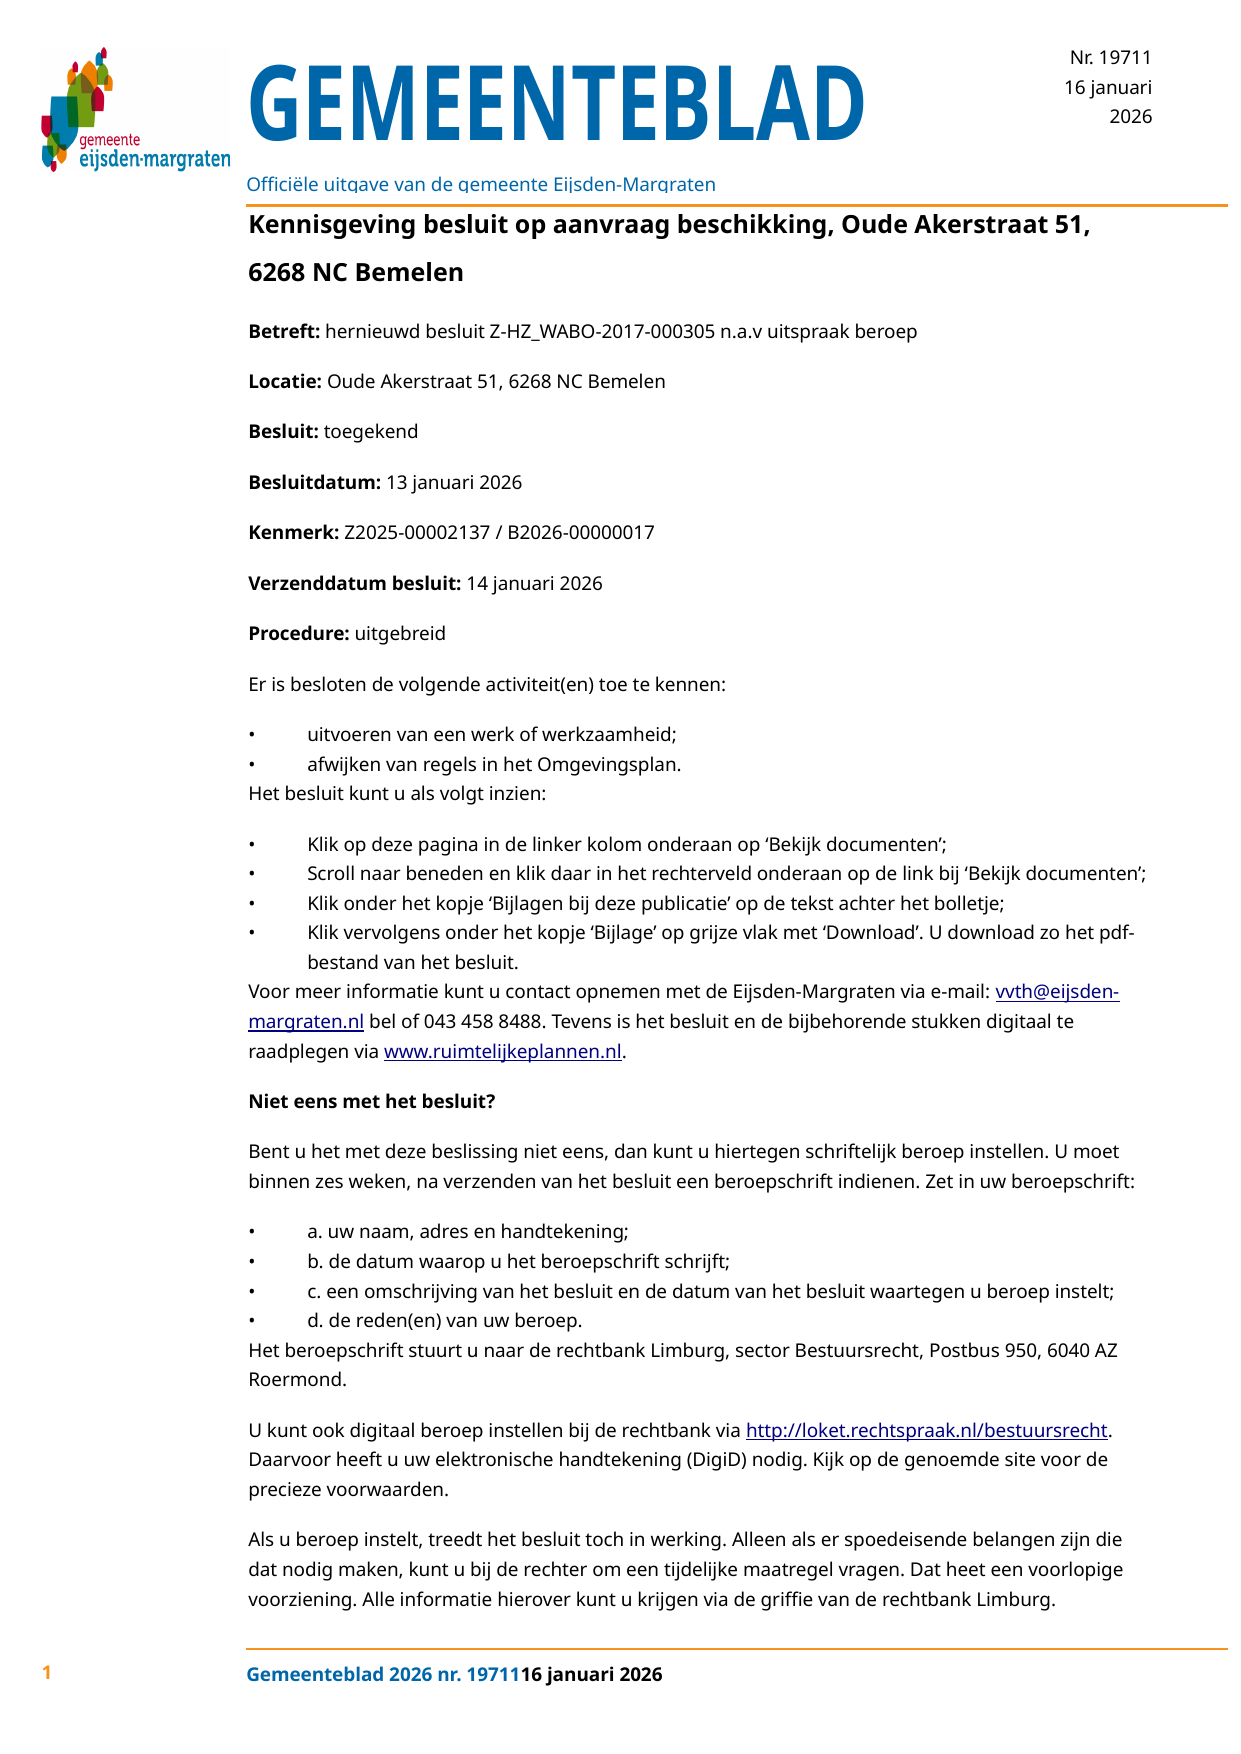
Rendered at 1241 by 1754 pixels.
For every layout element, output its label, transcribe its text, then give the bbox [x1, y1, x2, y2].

text Kenmerk: Z2025-00002137 / B2026-00000017 [248, 519, 1152, 545]
list Klik onder het kopje ‘Bijlagen bij deze publicatie’ op de tekst achter het bolletje; [248, 890, 1152, 916]
list a. uw naam, adres en handtekening; [248, 1219, 1152, 1244]
text Verzenddatum besluit: 14 januari 2026 [248, 570, 1152, 596]
text Procedure: uitgebreid [248, 620, 1152, 646]
text Er is besloten de volgende activiteit(en) toe te kennen: [248, 671, 1152, 697]
text Betreft: hernieuwd besluit Z-HZ_WABO-2017-000305 n.a.v uitspraak beroep [248, 318, 1152, 344]
list b. de datum waarop u het beroepschrift schrijft; [248, 1248, 1152, 1274]
text Besluitdatum: 13 januari 2026 [248, 469, 1152, 495]
text Kennisgeving besluit op aanvraag beschikking, Oude Akerstraat 51, 6268 NC Bemelen [248, 207, 1152, 288]
text Bent u het met deze beslissing niet eens, dan kunt u hiertegen schriftelijk beroep instellen. U moet binnen zes weken, na verzenden van het besluit een beroepschrift indienen. Zet in uw beroepschrift: [248, 1139, 1152, 1194]
list d. de reden(en) van uw beroep. [248, 1307, 1152, 1333]
text Locatie: Oude Akerstraat 51, 6268 NC Bemelen [248, 368, 1152, 394]
text Als u beroep instelt, treedt het besluit toch in werking. Alleen als er spoedeisende belangen zijn die dat nodig maken, kunt u bij de rechter om een tijdelijke maatregel vragen. Dat heet een voorlopige voorziening. Alle informatie hierover kunt u krijgen via de griffie van de rechtbank Limburg. [248, 1527, 1152, 1612]
list afwijken van regels in het Omgevingsplan. [248, 751, 1152, 777]
picture [41, 47, 231, 172]
list c. een omschrijving van het besluit en de datum van het besluit waartegen u beroep instelt; [248, 1278, 1152, 1304]
text Besluit: toegekend [248, 419, 1152, 444]
text Voor meer informatie kunt u contact opnemen met de Eijsden-Margraten via e-mail: vvth@eijsden-margraten.nl bel of 043 458 8488. Tevens is het besluit en de bijbehorende stukken digitaal te raadplegen via www.ruimtelijkeplannen.nl. [248, 979, 1152, 1064]
text Het besluit kunt u als volgt inzien: [248, 780, 1152, 806]
text U kunt ook digitaal beroep instellen bij de rechtbank via http://loket.rechtspraak.nl/bestuursrecht. Daarvoor heeft u uw elektronische handtekening (DigiD) nodig. Kijk op de genoemde site voor de precieze voorwaarden. [248, 1417, 1152, 1502]
text Niet eens met het besluit? [248, 1088, 1152, 1114]
text Het beroepschrift stuurt u naar de rechtbank Limburg, sector Bestuursrecht, Postbus 950, 6040 AZ Roermond. [248, 1337, 1152, 1392]
list Klik op deze pagina in de linker kolom onderaan op ‘Bekijk documenten’; [248, 831, 1152, 857]
list uitvoeren van een werk of werkzaamheid; [248, 721, 1152, 747]
list Klik vervolgens onder het kopje ‘Bijlage’ op grijze vlak met ‘Download’. U download zo het pdf-bestand van het besluit. [248, 919, 1152, 975]
list Scroll naar beneden en klik daar in het rechterveld onderaan op de link bij ‘Bekijk documenten’; [248, 860, 1152, 886]
